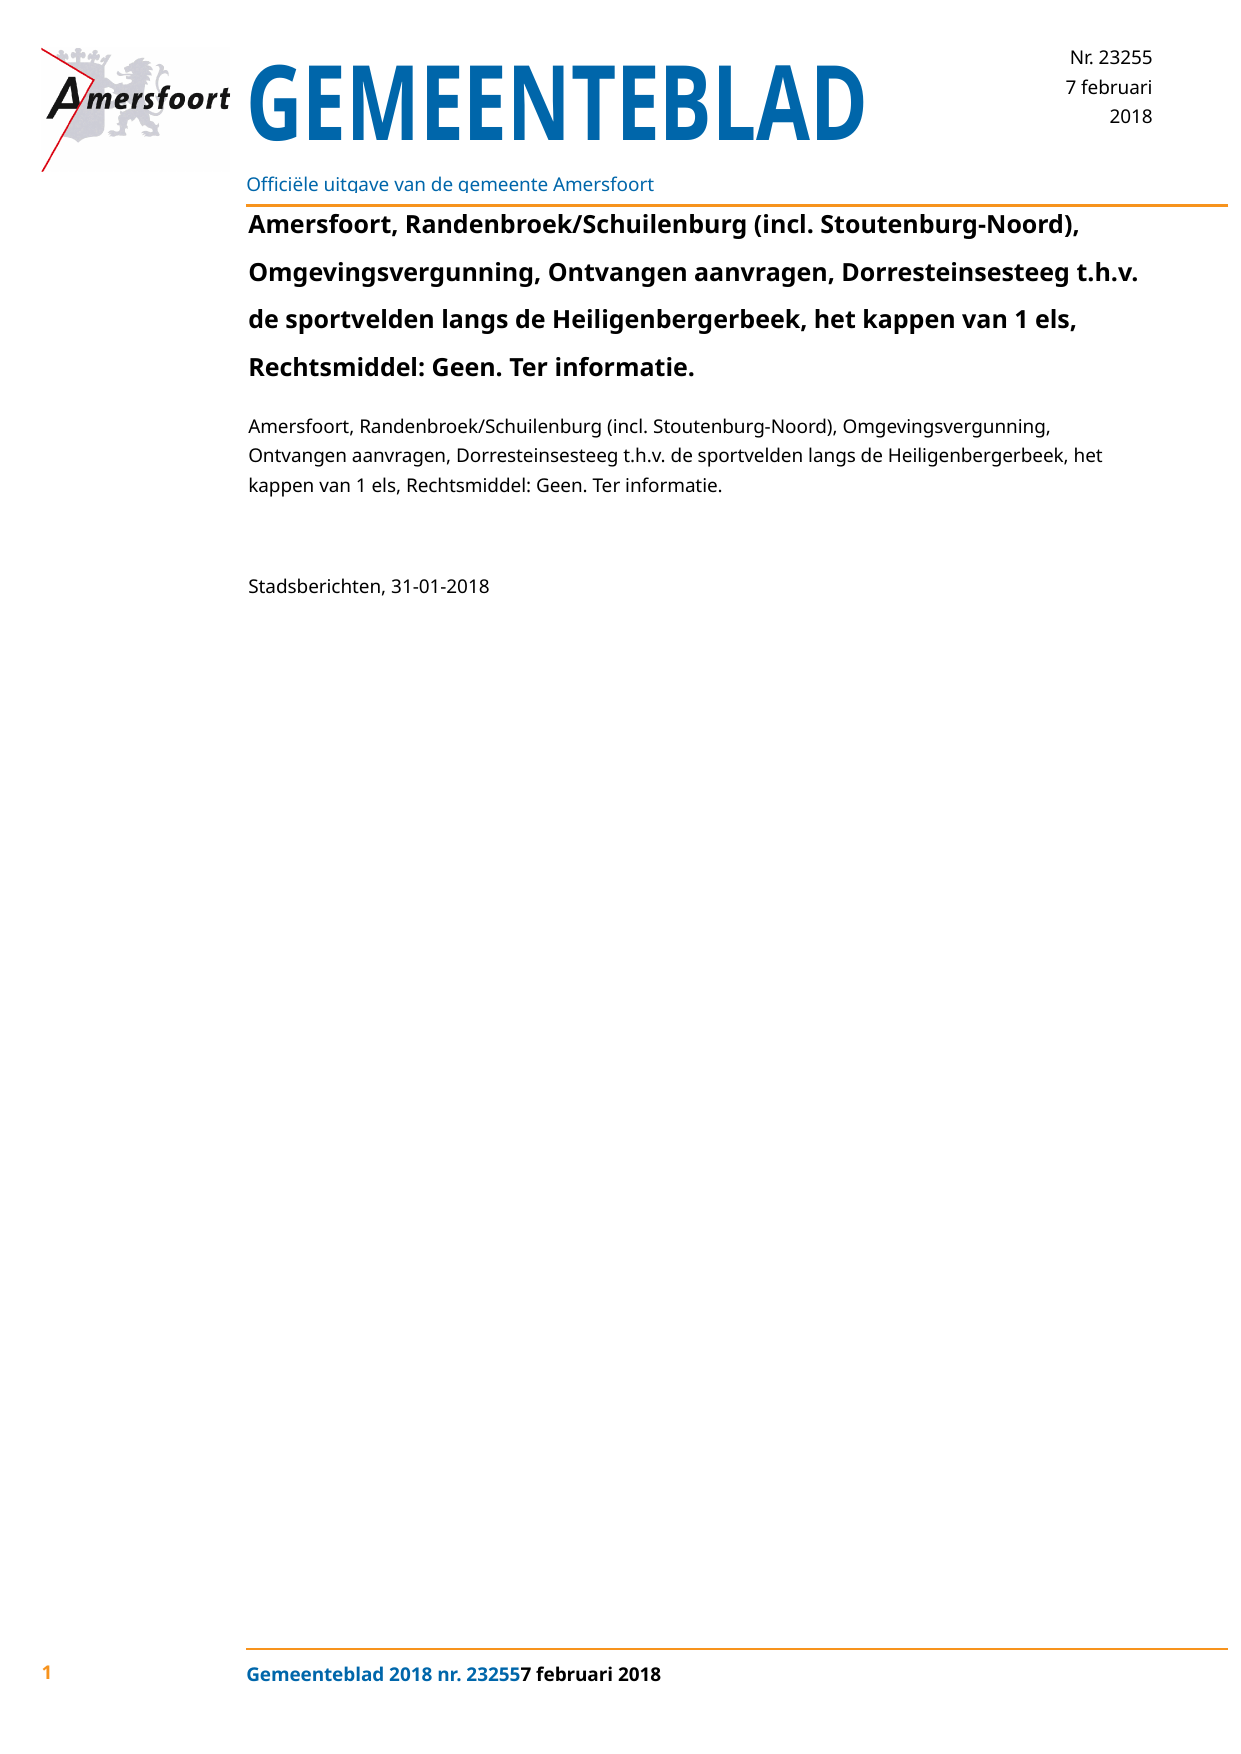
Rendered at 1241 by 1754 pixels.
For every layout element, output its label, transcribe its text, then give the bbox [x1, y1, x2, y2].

picture [41, 47, 231, 172]
text Stadsberichten, 31-01-2018 [248, 573, 1152, 599]
text Amersfoort, Randenbroek/Schuilenburg (incl. Stoutenburg-Noord), Omgevingsvergunning, Ontvangen aanvragen, Dorresteinsesteeg t.h.v. de sportvelden langs de Heiligenbergerbeek, het kappen van 1 els, Rechtsmiddel: Geen. Ter informatie. [248, 207, 1152, 384]
text Amersfoort, Randenbroek/Schuilenburg (incl. Stoutenburg-Noord), Omgevingsvergunning, Ontvangen aanvragen, Dorresteinsesteeg t.h.v. de sportvelden langs de Heiligenbergerbeek, het kappen van 1 els, Rechtsmiddel: Geen. Ter informatie. [248, 413, 1152, 498]
